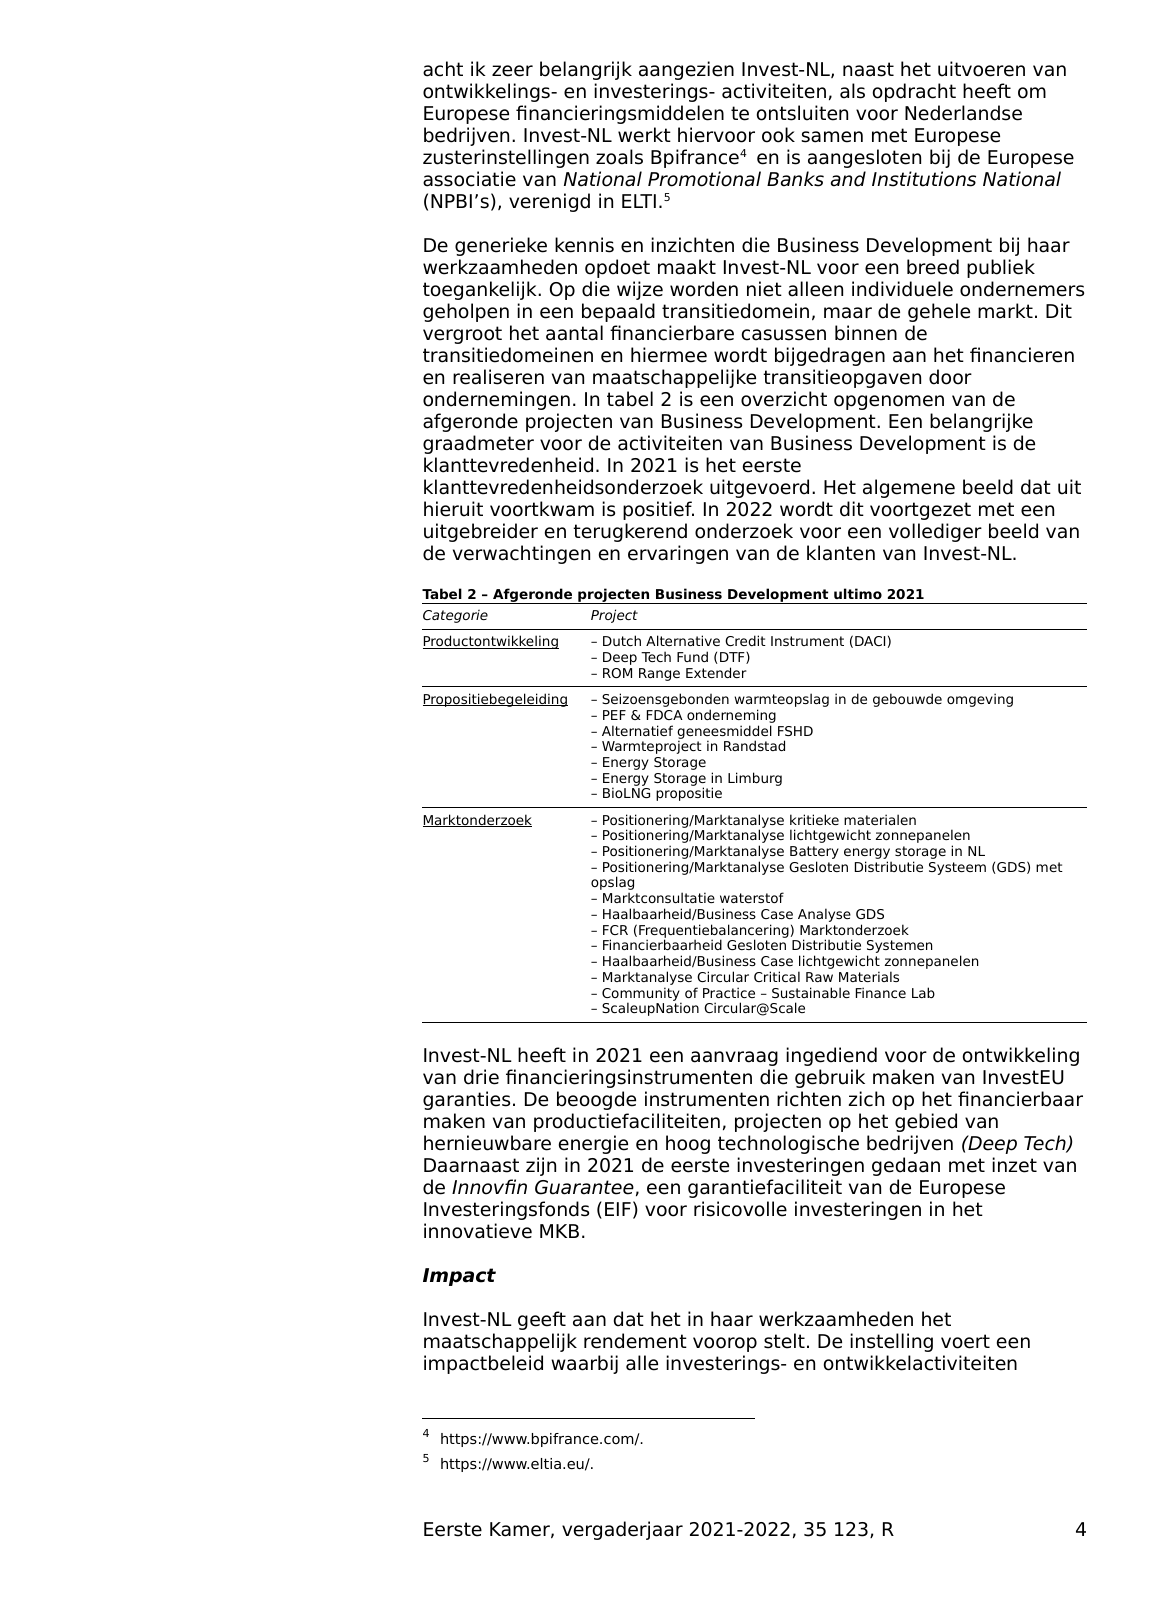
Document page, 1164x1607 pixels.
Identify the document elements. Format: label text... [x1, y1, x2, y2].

text Invest-NL heeft in 2021 een aanvraag ingediend voor de ontwikkeling van drie financieringsinstrumenten die gebruik maken van InvestEU garanties. De beoogde instrumenten richten zich op het financierbaar maken van productiefaciliteiten, projecten op het gebied van hernieuwbare energie en hoog technologische bedrijven (Deep Tech) Daarnaast zijn in 2021 de eerste investeringen gedaan met inzet van de Innovfin Guarantee, een garantiefaciliteit van de Europese Investeringsfonds (EIF) voor risicovolle investeringen in het innovatieve MKB. [422, 1045, 1087, 1243]
table_cell Propositiebegeleiding [422, 687, 585, 807]
table_header Tabel 2 – Afgeronde projecten Business Development ultimo 2021 [422, 587, 1087, 602]
text Invest-NL geeft aan dat het in haar werkzaamheden het maatschappelijk rendement voorop stelt. De instelling voert een impactbeleid waarbij alle investerings- en ontwikkelactiviteiten [422, 1309, 1087, 1375]
table_cell Productontwikkeling [422, 630, 585, 686]
text https://www.eltia.eu/. [422, 1452, 1087, 1474]
table_cell Project [585, 604, 1087, 628]
table_cell Categorie [422, 604, 585, 628]
table_cell – Dutch Alternative Credit Instrument (DACI) – Deep Tech Fund (DTF) – ROM Range Extender [585, 630, 1087, 686]
table_cell Marktonderzoek [422, 808, 585, 1022]
text De generieke kennis en inzichten die Business Development bij haar werkzaamheden opdoet maakt Invest-NL voor een breed publiek toegankelijk. Op die wijze worden niet alleen individuele ondernemers geholpen in een bepaald transitiedomein, maar de gehele markt. Dit vergroot het aantal financierbare casussen binnen de transitiedomeinen en hiermee wordt bijgedragen aan het financieren en realiseren van maatschappelijke transitieopgaven door ondernemingen. In tabel 2 is een overzicht opgenomen van de afgeronde projecten van Business Development. Een belangrijke graadmeter voor de activiteiten van Business Development is de klanttevredenheid. In 2021 is het eerste klanttevredenheidsonderzoek uitgevoerd. Het algemene beeld dat uit hieruit voortkwam is positief. In 2022 wordt dit voortgezet met een uitgebreider en terugkerend onderzoek voor een vollediger beeld van de verwachtingen en ervaringen van de klanten van Invest-NL. [422, 235, 1087, 565]
table_cell – Seizoensgebonden warmteopslag in de gebouwde omgeving – PEF & FDCA onderneming – Alternatief geneesmiddel FSHD – Warmteproject in Randstad – Energy Storage – Energy Storage in Limburg – BioLNG propositie [585, 687, 1087, 807]
text https://www.bpifrance.com/. [422, 1427, 1087, 1449]
subtitle Impact [422, 1265, 1087, 1287]
table_cell – Positionering/Marktanalyse kritieke materialen – Positionering/Marktanalyse lichtgewicht zonnepanelen – Positionering/Marktanalyse Battery energy storage in NL – Positionering/Marktanalyse Gesloten Distributie Systeem (GDS) met opslag – Marktconsultatie waterstof – Haalbaarheid/Business Case Analyse GDS – FCR (Frequentiebalancering) Marktonderzoek – Financierbaarheid Gesloten Distributie Systemen – Haalbaarheid/Business Case lichtgewicht zonnepanelen – Marktanalyse Circular Critical Raw Materials – Community of Practice – Sustainable Finance Lab – ScaleupNation Circular@Scale [585, 808, 1087, 1022]
text acht ik zeer belangrijk aangezien Invest-NL, naast het uitvoeren van ontwikkelings- en investerings- activiteiten, als opdracht heeft om Europese financieringsmiddelen te ontsluiten voor Nederlandse bedrijven. Invest-NL werkt hiervoor ook samen met Europese zusterinstellingen zoals Bpifrance en is aangesloten bij de Europese associatie van National Promotional Banks and Institutions National (NPBI’s), verenigd in ELTI. [422, 59, 1087, 213]
